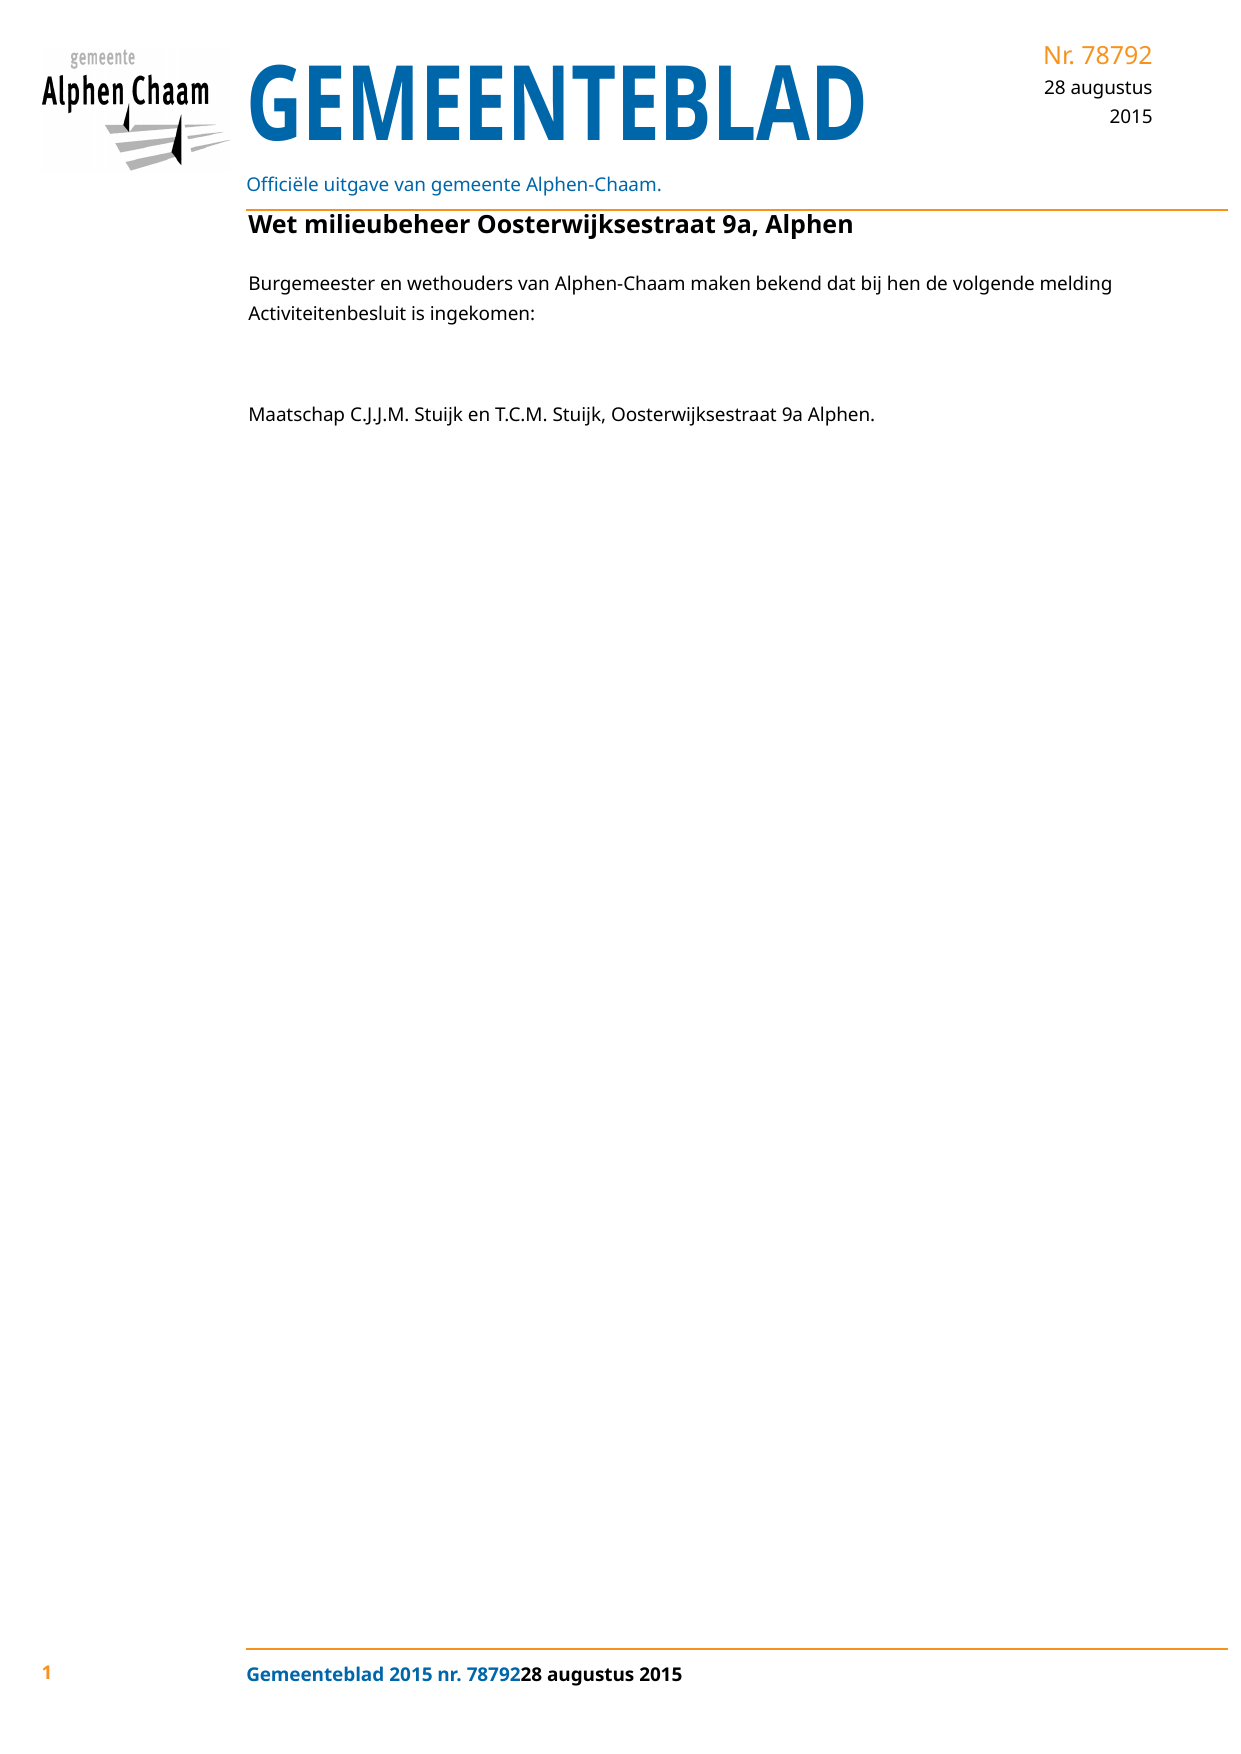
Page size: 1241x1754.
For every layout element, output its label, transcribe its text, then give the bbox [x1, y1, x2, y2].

text Burgemeester en wethouders van Alphen-Chaam maken bekend dat bij hen de volgende melding Activiteitenbesluit is ingekomen: [248, 270, 1152, 326]
text Maatschap C.J.J.M. Stuijk en T.C.M. Stuijk, Oosterwijksestraat 9a Alphen. [248, 401, 1152, 426]
text Wet milieubeheer Oosterwijksestraat 9a, Alphen [248, 211, 1152, 241]
picture [41, 47, 231, 172]
